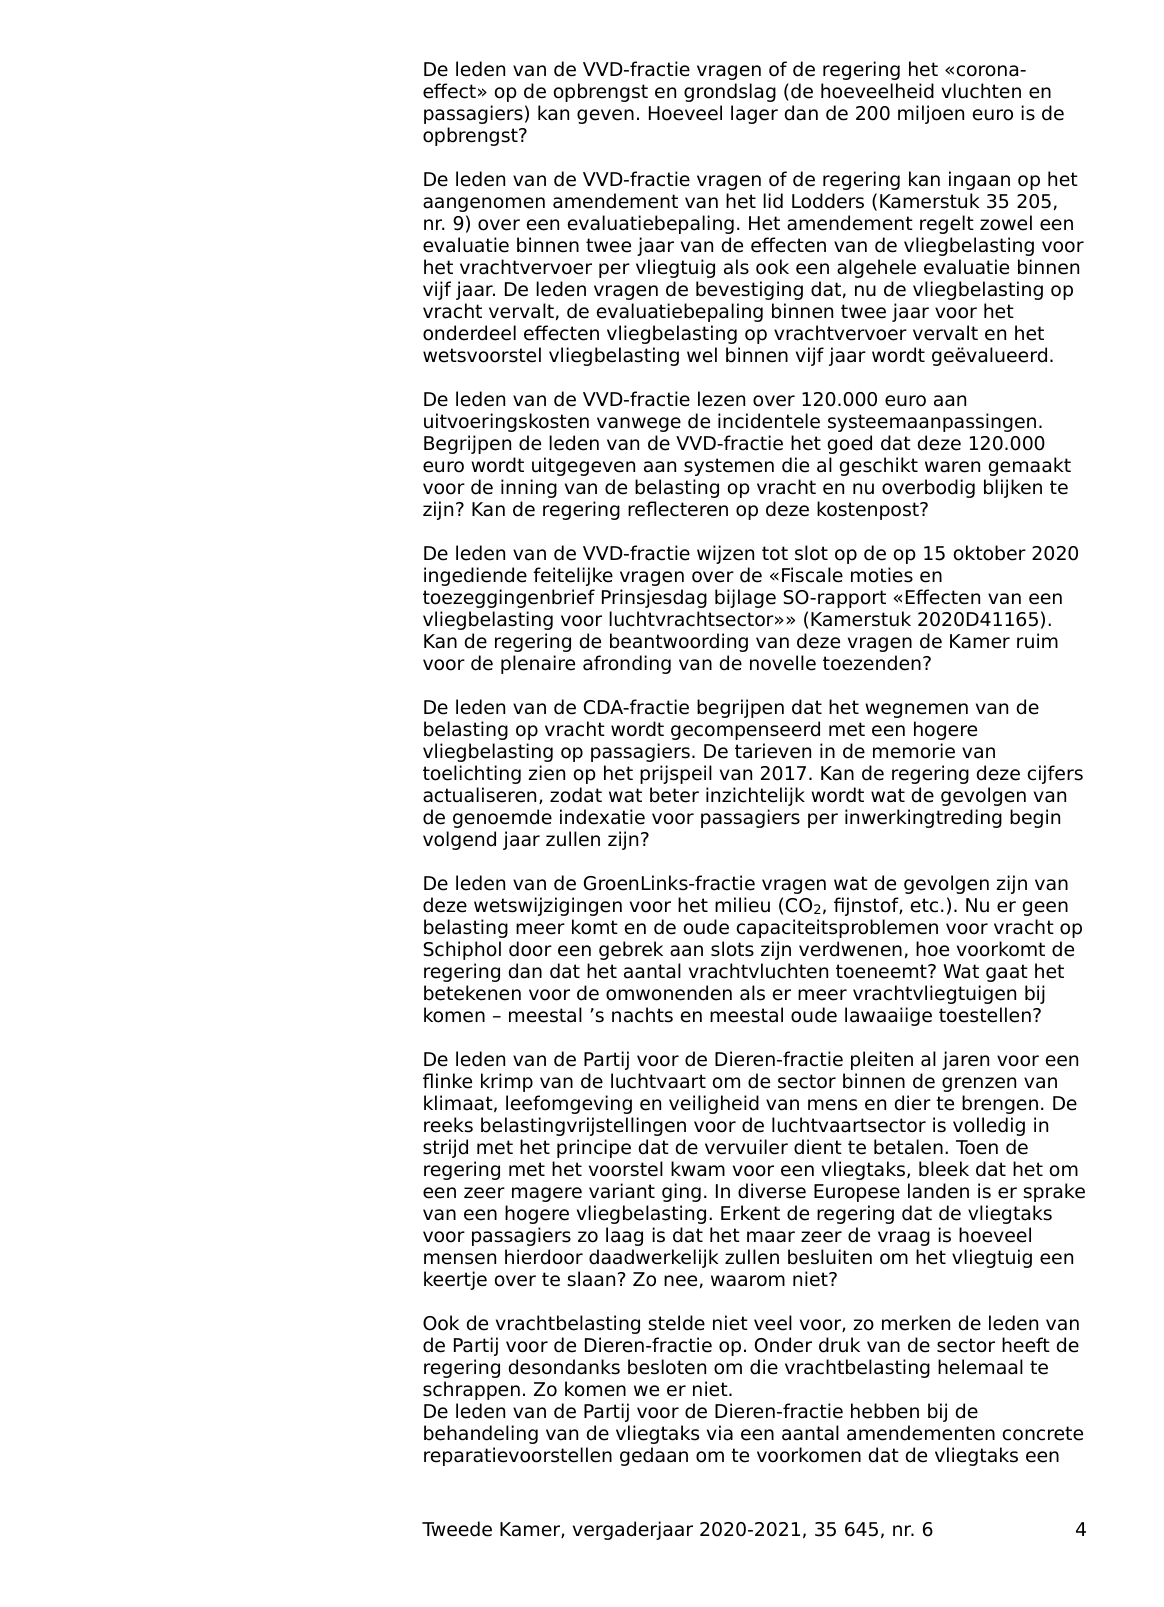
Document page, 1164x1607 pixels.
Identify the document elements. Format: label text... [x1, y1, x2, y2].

text De leden van de VVD-fractie wijzen tot slot op de op 15 oktober 2020 ingediende feitelijke vragen over de «Fiscale moties en toezeggingenbrief Prinsjesdag bijlage SO-rapport «Effecten van een vliegbelasting voor luchtvrachtsector»» (Kamerstuk 2020D41165). Kan de regering de beantwoording van deze vragen de Kamer ruim voor de plenaire afronding van de novelle toezenden? [422, 543, 1087, 675]
text De leden van de GroenLinks-fractie vragen wat de gevolgen zijn van deze wetswijzigingen voor het milieu (CO2, fijnstof, etc.). Nu er geen belasting meer komt en de oude capaciteitsproblemen voor vracht op Schiphol door een gebrek aan slots zijn verdwenen, hoe voorkomt de regering dan dat het aantal vrachtvluchten toeneemt? Wat gaat het betekenen voor de omwonenden als er meer vrachtvliegtuigen bij komen – meestal ’s nachts en meestal oude lawaaiige toestellen? [422, 873, 1087, 1027]
text De leden van de VVD-fractie vragen of de regering kan ingaan op het aangenomen amendement van het lid Lodders (Kamerstuk 35 205, nr. 9) over een evaluatiebepaling. Het amendement regelt zowel een evaluatie binnen twee jaar van de effecten van de vliegbelasting voor het vrachtvervoer per vliegtuig als ook een algehele evaluatie binnen vijf jaar. De leden vragen de bevestiging dat, nu de vliegbelasting op vracht vervalt, de evaluatiebepaling binnen twee jaar voor het onderdeel effecten vliegbelasting op vrachtvervoer vervalt en het wetsvoorstel vliegbelasting wel binnen vijf jaar wordt geëvalueerd. [422, 169, 1087, 367]
text De leden van de CDA-fractie begrijpen dat het wegnemen van de belasting op vracht wordt gecompenseerd met een hogere vliegbelasting op passagiers. De tarieven in de memorie van toelichting zien op het prijspeil van 2017. Kan de regering deze cijfers actualiseren, zodat wat beter inzichtelijk wordt wat de gevolgen van de genoemde indexatie voor passagiers per inwerkingtreding begin volgend jaar zullen zijn? [422, 697, 1087, 851]
text De leden van de VVD-fractie lezen over 120.000 euro aan uitvoeringskosten vanwege de incidentele systeemaanpassingen. Begrijpen de leden van de VVD-fractie het goed dat deze 120.000 euro wordt uitgegeven aan systemen die al geschikt waren gemaakt voor de inning van de belasting op vracht en nu overbodig blijken te zijn? Kan de regering reflecteren op deze kostenpost? [422, 389, 1087, 521]
text De leden van de VVD-fractie vragen of de regering het «corona-effect» op de opbrengst en grondslag (de hoeveelheid vluchten en passagiers) kan geven. Hoeveel lager dan de 200 miljoen euro is de opbrengst? [422, 59, 1087, 147]
text De leden van de Partij voor de Dieren-fractie pleiten al jaren voor een flinke krimp van de luchtvaart om de sector binnen de grenzen van klimaat, leefomgeving en veiligheid van mens en dier te brengen. De reeks belastingvrijstellingen voor de luchtvaartsector is volledig in strijd met het principe dat de vervuiler dient te betalen. Toen de regering met het voorstel kwam voor een vliegtaks, bleek dat het om een zeer magere variant ging. In diverse Europese landen is er sprake van een hogere vliegbelasting. Erkent de regering dat de vliegtaks voor passagiers zo laag is dat het maar zeer de vraag is hoeveel mensen hierdoor daadwerkelijk zullen besluiten om het vliegtuig een keertje over te slaan? Zo nee, waarom niet? [422, 1049, 1087, 1291]
text De leden van de Partij voor de Dieren-fractie hebben bij de behandeling van de vliegtaks via een aantal amendementen concrete reparatievoorstellen gedaan om te voorkomen dat de vliegtaks een [422, 1401, 1087, 1467]
text Ook de vrachtbelasting stelde niet veel voor, zo merken de leden van de Partij voor de Dieren-fractie op. Onder druk van de sector heeft de regering desondanks besloten om die vrachtbelasting helemaal te schrappen. Zo komen we er niet. [422, 1313, 1087, 1401]
